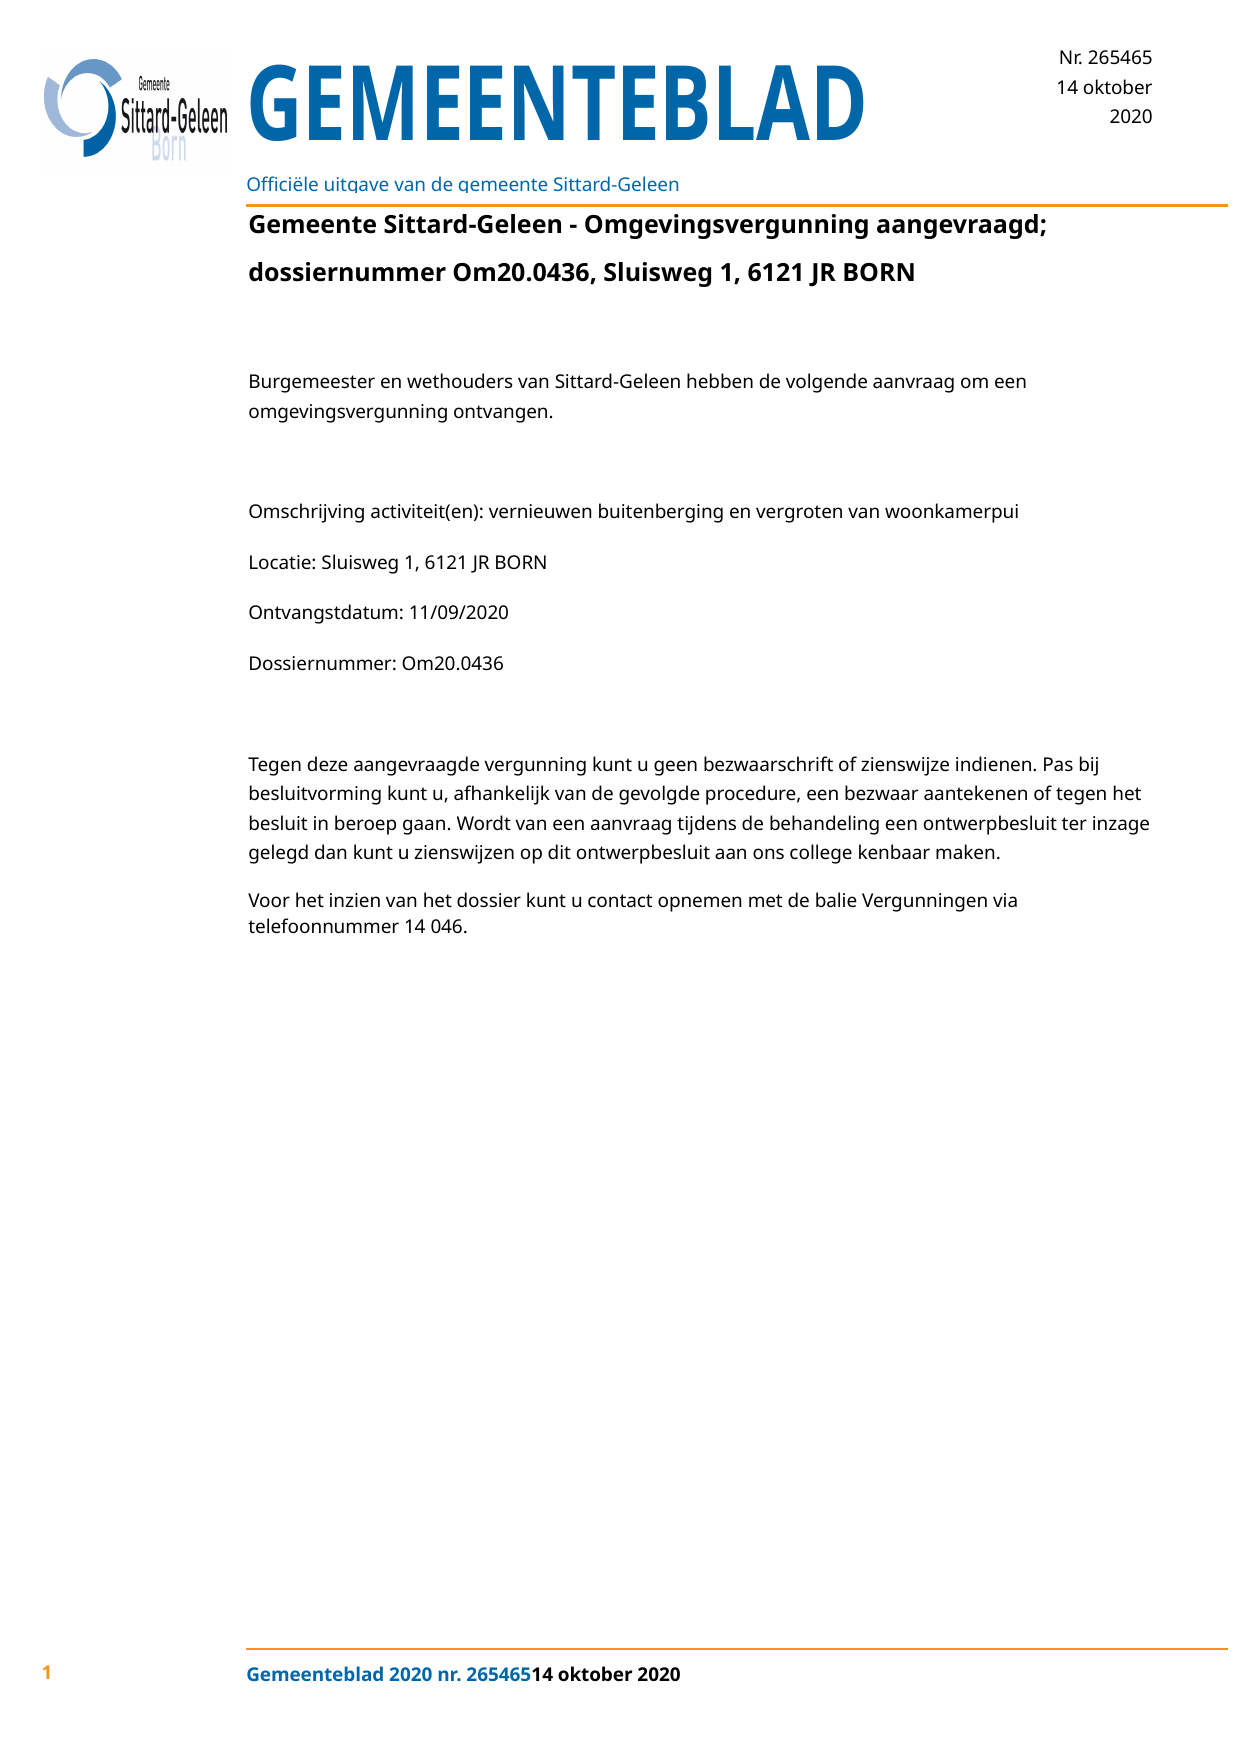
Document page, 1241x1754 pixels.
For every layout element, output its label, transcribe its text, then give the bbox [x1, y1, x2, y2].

text Omschrijving activiteit(en): vernieuwen buitenberging en vergroten van woonkamerpui [248, 499, 1152, 524]
text Ontvangstdatum: 11/09/2020 [248, 599, 1152, 625]
text Gemeente Sittard-Geleen - Omgevingsvergunning aangevraagd; dossiernummer Om20.0436, Sluisweg 1, 6121 JR BORN [248, 207, 1152, 288]
picture [41, 47, 231, 172]
text Locatie: Sluisweg 1, 6121 JR BORN [248, 549, 1152, 575]
text Burgemeester en wethouders van Sittard-Geleen hebben de volgende aanvraag om een omgevingsvergunning ontvangen. [248, 368, 1152, 424]
text Tegen deze aangevraagde vergunning kunt u geen bezwaarschrift of zienswijze indienen. Pas bij besluitvorming kunt u, afhankelijk van de gevolgde procedure, een bezwaar aantekenen of tegen het besluit in beroep gaan. Wordt van een aanvraag tijdens de behandeling een ontwerpbesluit ter inzage gelegd dan kunt u zienswijzen op dit ontwerpbesluit aan ons college kenbaar maken. [248, 751, 1152, 865]
text Voor het inzien van het dossier kunt u contact opnemen met de balie Vergunningen via telefoonnummer 14 046. [248, 887, 1152, 939]
text Dossiernummer: Om20.0436 [248, 650, 1152, 676]
